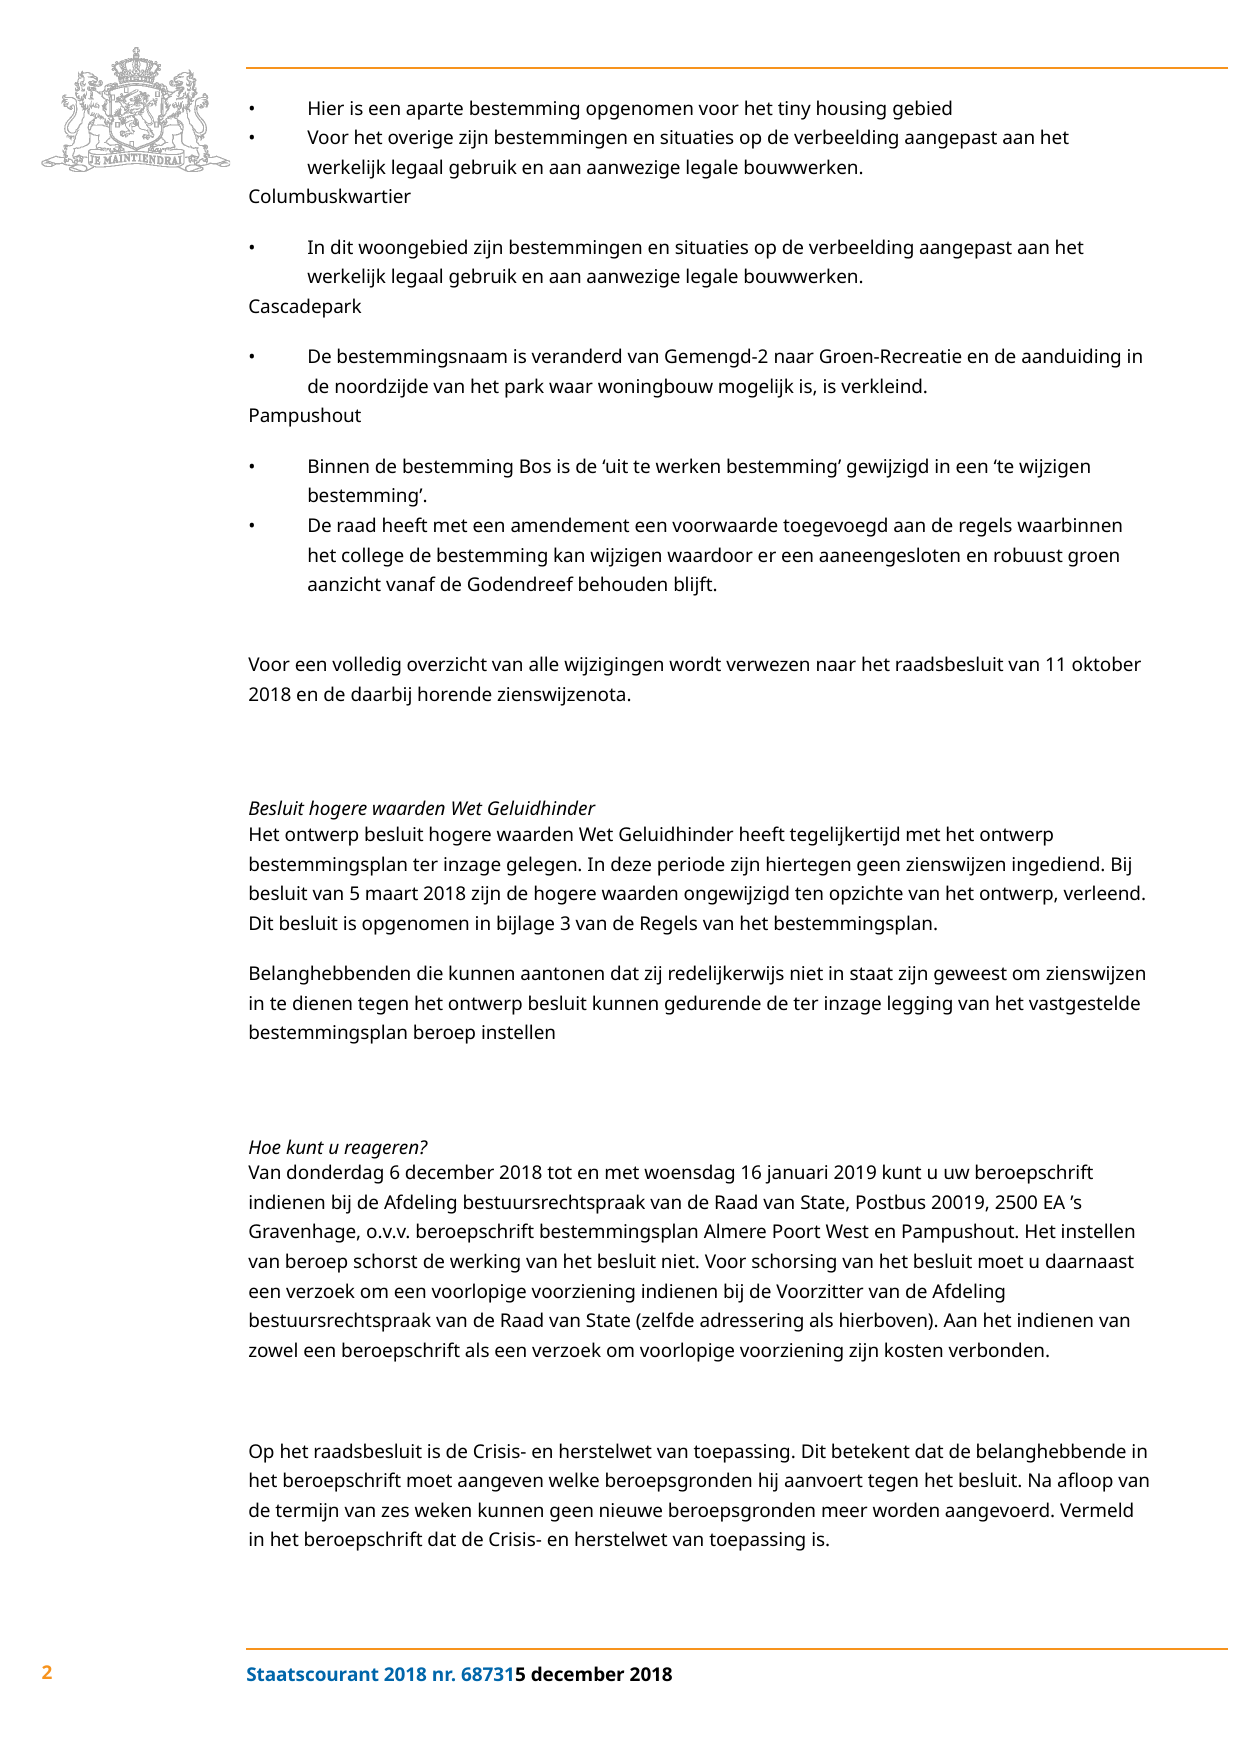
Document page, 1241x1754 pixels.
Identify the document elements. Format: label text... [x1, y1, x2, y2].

list Voor het overige zijn bestemmingen en situaties op de verbeelding aangepast aan het werkelijk legaal gebruik en aan aanwezige legale bouwwerken. [248, 124, 1152, 180]
text Cascadepark [248, 293, 1152, 319]
text Hoe kunt u reageren? [248, 1134, 1152, 1159]
text Besluit hogere waarden Wet Geluidhinder [248, 795, 1152, 821]
text Columbuskwartier [248, 183, 1152, 209]
text Van donderdag 6 december 2018 tot en met woensdag 16 januari 2019 kunt u uw beroepschrift indienen bij de Afdeling bestuursrechtspraak van de Raad van State, Postbus 20019, 2500 EA ’s Gravenhage, o.v.v. beroepschrift bestemmingsplan Almere Poort West en Pampushout. Het instellen van beroep schorst de werking van het besluit niet. Voor schorsing van het besluit moet u daarnaast een verzoek om een voorlopige voorziening indienen bij de Voorzitter van de Afdeling bestuursrechtspraak van de Raad van State (zelfde adressering als hierboven). Aan het indienen van zowel een beroepschrift als een verzoek om voorlopige voorziening zijn kosten verbonden. [248, 1159, 1152, 1363]
list De bestemmingsnaam is veranderd van Gemengd-2 naar Groen-Recreatie en de aanduiding in de noordzijde van het park waar woningbouw mogelijk is, is verkleind. [248, 343, 1152, 399]
list Hier is een aparte bestemming opgenomen voor het tiny housing gebied [248, 95, 1152, 121]
text Voor een volledig overzicht van alle wijzigingen wordt verwezen naar het raadsbesluit van 11 oktober 2018 en de daarbij horende zienswijzenota. [248, 651, 1152, 707]
list De raad heeft met een amendement een voorwaarde toegevoegd aan de regels waarbinnen het college de bestemming kan wijzigen waardoor er een aaneengesloten en robuust groen aanzicht vanaf de Godendreef behouden blijft. [248, 512, 1152, 597]
list Binnen de bestemming Bos is de ‘uit te werken bestemming’ gewijzigd in een ‘te wijzigen bestemming’. [248, 453, 1152, 508]
picture [41, 47, 231, 172]
text Belanghebbenden die kunnen aantonen dat zij redelijkerwijs niet in staat zijn geweest om zienswijzen in te dienen tegen het ontwerp besluit kunnen gedurende de ter inzage legging van het vastgestelde bestemmingsplan beroep instellen [248, 960, 1152, 1045]
text Het ontwerp besluit hogere waarden Wet Geluidhinder heeft tegelijkertijd met het ontwerp bestemmingsplan ter inzage gelegen. In deze periode zijn hiertegen geen zienswijzen ingediend. Bij besluit van 5 maart 2018 zijn de hogere waarden ongewijzigd ten opzichte van het ontwerp, verleend. Dit besluit is opgenomen in bijlage 3 van de Regels van het bestemmingsplan. [248, 821, 1152, 936]
text Op het raadsbesluit is de Crisis- en herstelwet van toepassing. Dit betekent dat de belanghebbende in het beroepschrift moet aangeven welke beroepsgronden hij aanvoert tegen het besluit. Na afloop van de termijn van zes weken kunnen geen nieuwe beroepsgronden meer worden aangevoerd. Vermeld in het beroepschrift dat de Crisis- en herstelwet van toepassing is. [248, 1438, 1152, 1552]
text Pampushout [248, 403, 1152, 428]
list In dit woongebied zijn bestemmingen en situaties op de verbeelding aangepast aan het werkelijk legaal gebruik en aan aanwezige legale bouwwerken. [248, 234, 1152, 289]
